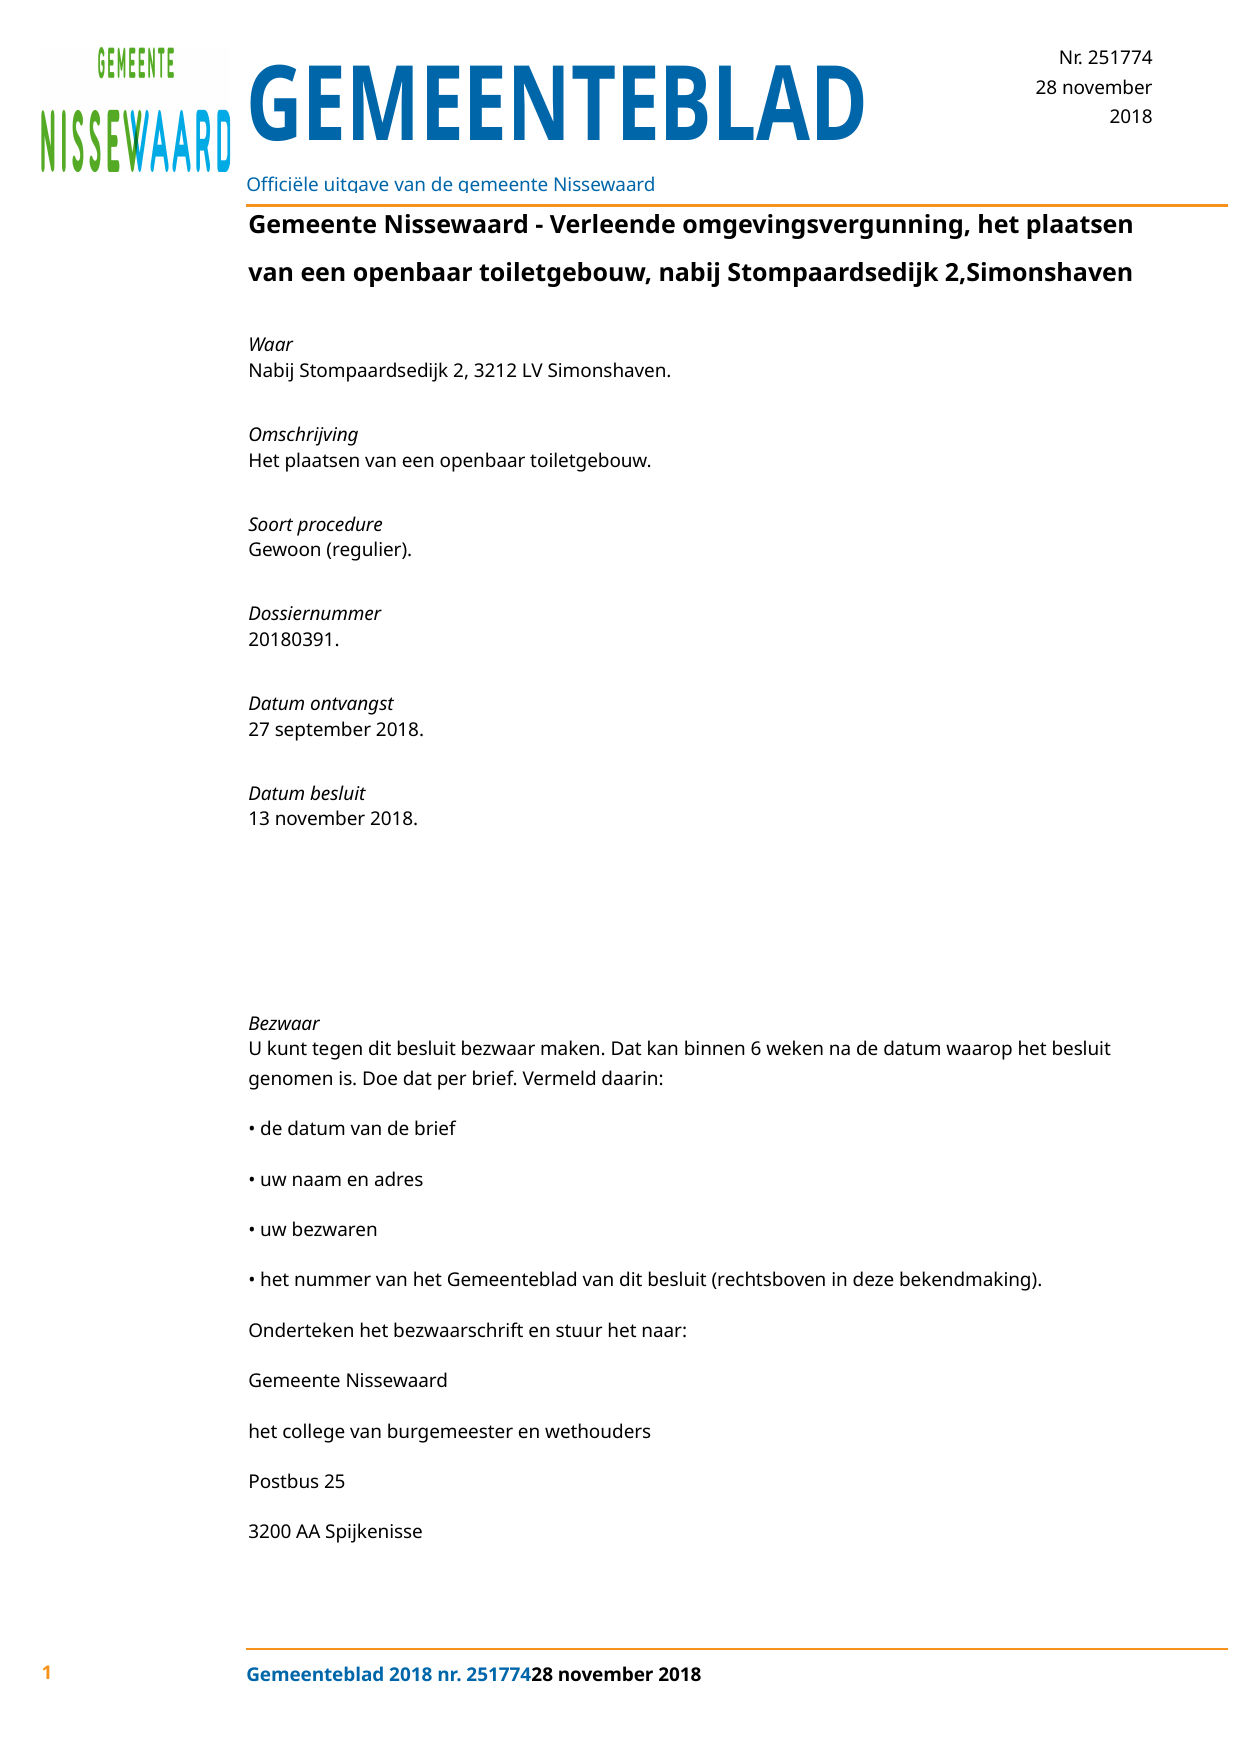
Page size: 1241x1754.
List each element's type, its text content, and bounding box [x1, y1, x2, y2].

text U kunt tegen dit besluit bezwaar maken. Dat kan binnen 6 weken na de datum waarop het besluit genomen is. Doe dat per brief. Vermeld daarin: [248, 1035, 1152, 1091]
text Nabij Stompaardsedijk 2, 3212 LV Simonshaven. [248, 357, 1152, 383]
text 20180391. [248, 626, 1152, 652]
picture [176, 157, 187, 172]
text Postbus 25 [248, 1468, 1152, 1494]
text Soort procedure [248, 511, 1152, 537]
text Bezwaar [248, 1010, 1152, 1035]
text het college van burgemeester en wethouders [248, 1418, 1152, 1444]
text • uw naam en adres [248, 1166, 1152, 1192]
text Gemeente Nissewaard - Verleende omgevingsvergunning, het plaatsen van een openbaar toiletgebouw, nabij Stompaardsedijk 2,Simonshaven [248, 207, 1152, 288]
picture [201, 122, 206, 138]
text • de datum van de brief [248, 1115, 1152, 1141]
text Datum besluit [248, 780, 1152, 806]
text Omschrijving [248, 421, 1152, 447]
text • het nummer van het Gemeenteblad van dit besluit (rechtsboven in deze bekendmaking). [248, 1267, 1152, 1292]
text 27 september 2018. [248, 716, 1152, 742]
text • uw bezwaren [248, 1216, 1152, 1242]
picture [41, 47, 231, 172]
text Dossiernummer [248, 601, 1152, 626]
picture [154, 157, 165, 172]
text Gewoon (regulier). [248, 537, 1152, 562]
text Het plaatsen van een openbaar toiletgebouw. [248, 447, 1152, 473]
text 13 november 2018. [248, 806, 1152, 831]
text Gemeente Nissewaard [248, 1367, 1152, 1393]
picture [222, 122, 227, 160]
text Waar [248, 331, 1152, 357]
text 3200 AA Spijkenisse [248, 1519, 1152, 1544]
picture [200, 151, 206, 172]
text Onderteken het bezwaarschrift en stuur het naar: [248, 1317, 1152, 1343]
text Datum ontvangst [248, 690, 1152, 716]
